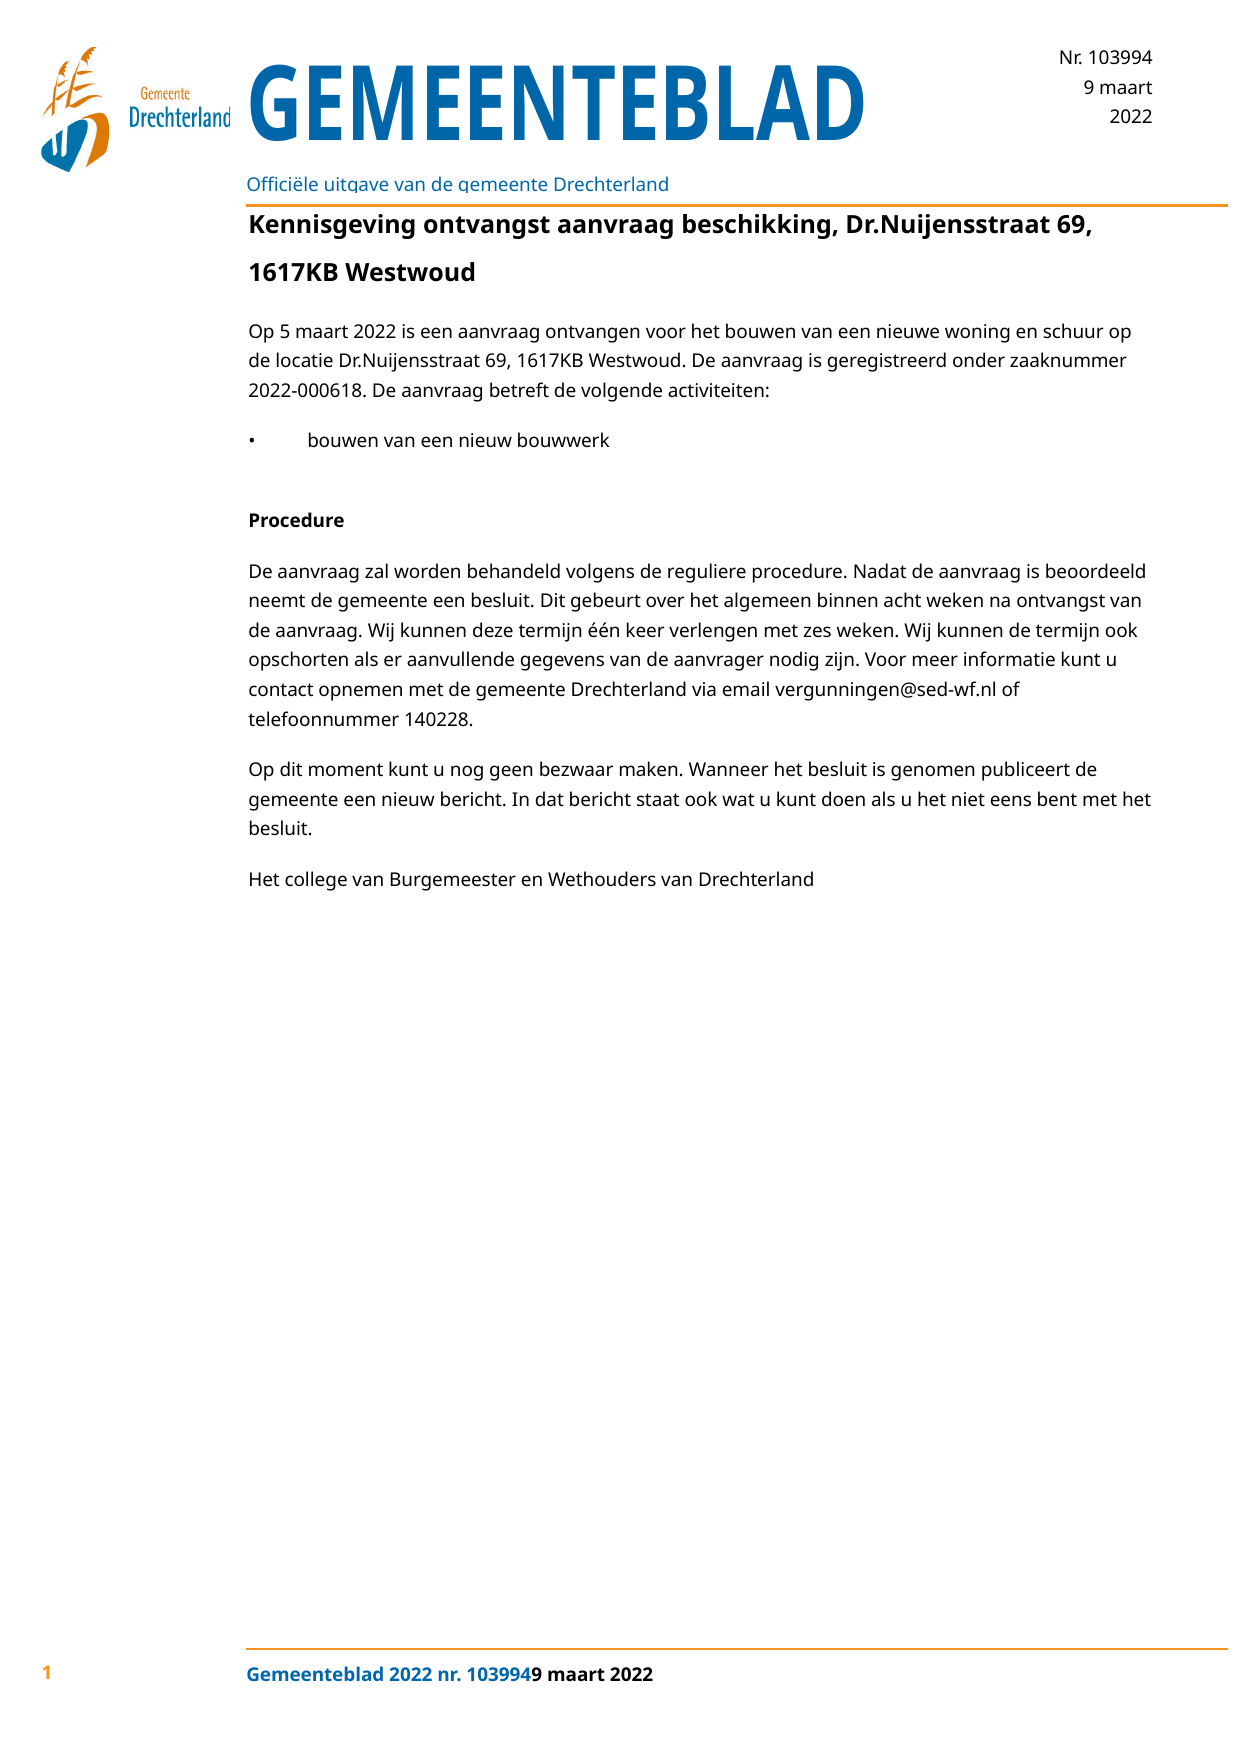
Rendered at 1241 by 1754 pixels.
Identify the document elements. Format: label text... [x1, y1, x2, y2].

text Kennisgeving ontvangst aanvraag beschikking, Dr.Nuijensstraat 69, 1617KB Westwoud [248, 207, 1152, 288]
text Op dit moment kunt u nog geen bezwaar maken. Wanneer het besluit is genomen publiceert de gemeente een nieuw bericht. In dat bericht staat ook wat u kunt doen als u het niet eens bent met het besluit. [248, 756, 1152, 841]
list bouwen van een nieuw bouwwerk [248, 427, 1152, 453]
text Op 5 maart 2022 is een aanvraag ontvangen voor het bouwen van een nieuwe woning en schuur op de locatie Dr.Nuijensstraat 69, 1617KB Westwoud. De aanvraag is geregistreerd onder zaaknummer 2022-000618. De aanvraag betreft de volgende activiteiten: [248, 318, 1152, 403]
text De aanvraag zal worden behandeld volgens de reguliere procedure. Nadat de aanvraag is beoordeeld neemt de gemeente een besluit. Dit gebeurt over het algemeen binnen acht weken na ontvangst van de aanvraag. Wij kunnen deze termijn één keer verlengen met zes weken. Wij kunnen de termijn ook opschorten als er aanvullende gegevens van de aanvrager nodig zijn. Voor meer informatie kunt u contact opnemen met de gemeente Drechterland via email vergunningen@sed-wf.nl of telefoonnummer 140228. [248, 558, 1152, 732]
picture [226, 115, 231, 124]
text Procedure [248, 507, 1152, 533]
picture [41, 47, 231, 172]
picture [41, 158, 64, 172]
text Het college van Burgemeester en Wethouders van Drechterland [248, 866, 1152, 892]
